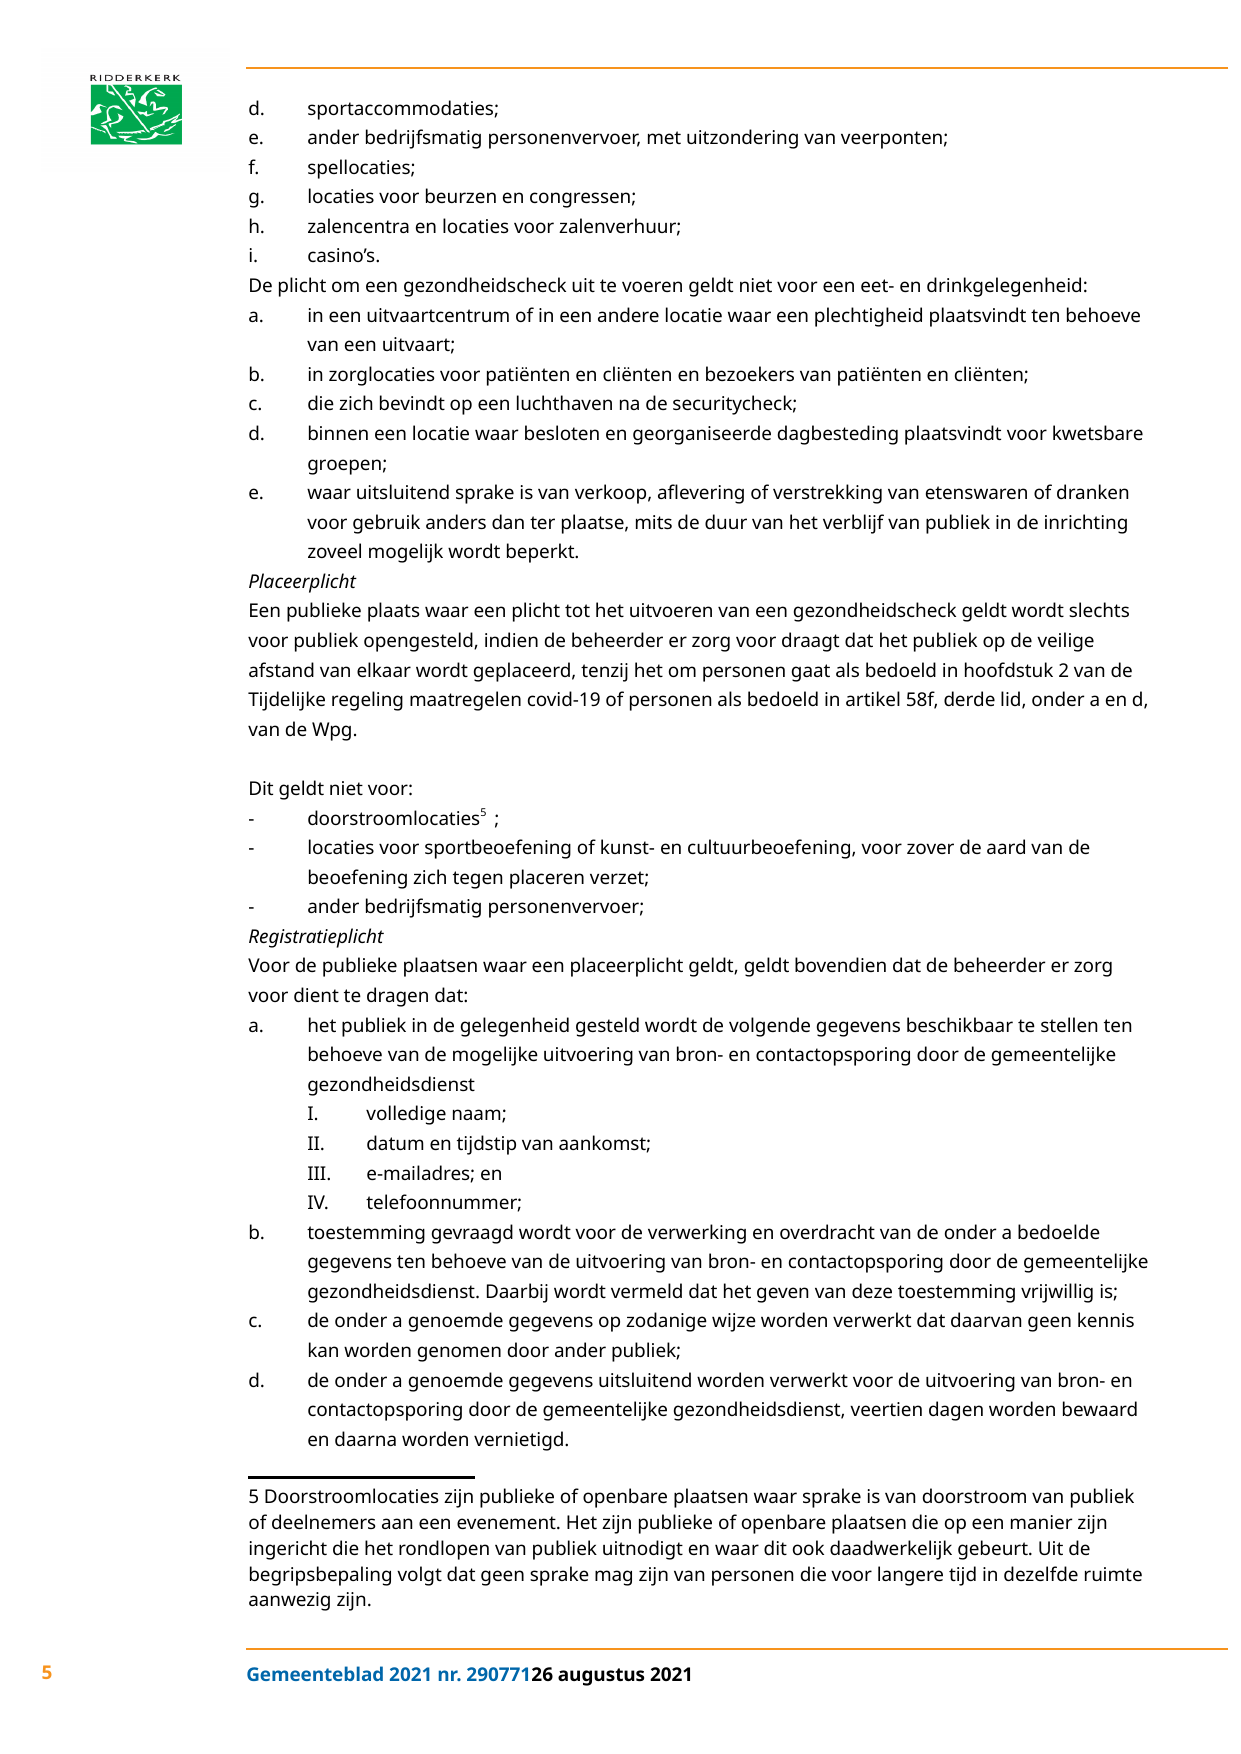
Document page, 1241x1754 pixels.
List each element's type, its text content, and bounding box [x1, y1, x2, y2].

list de onder a genoemde gegevens op zodanige wijze worden verwerkt dat daarvan geen kennis kan worden genomen door ander publiek; [248, 1308, 1152, 1363]
list sportaccommodaties; [248, 95, 1152, 121]
list die zich bevindt op een luchthaven na de securitycheck; [248, 391, 1152, 416]
list datum en tijdstip van aankomst; [307, 1130, 1152, 1156]
list telefoonnummer; [307, 1189, 1152, 1215]
list waar uitsluitend sprake is van verkoop, aflevering of verstrekking van etenswaren of dranken voor gebruik anders dan ter plaatse, mits de duur van het verblijf van publiek in de inrichting zoveel mogelijk wordt beperkt. [248, 479, 1152, 564]
list spellocaties; [248, 154, 1152, 180]
list casino’s. [248, 243, 1152, 268]
list doorstroomlocaties ; [248, 805, 1152, 831]
list de onder a genoemde gegevens uitsluitend worden verwerkt voor de uitvoering van bron- en contactopsporing door de gemeentelijke gezondheidsdienst, veertien dagen worden bewaard en daarna worden vernietigd. [248, 1367, 1152, 1452]
picture [41, 47, 231, 172]
text Placeerplicht [248, 568, 1152, 594]
list locaties voor beurzen en congressen; [248, 183, 1152, 209]
text Dit geldt niet voor: [248, 775, 1152, 801]
list Doorstroomlocaties zijn publieke of openbare plaatsen waar sprake is van doorstroom van publiek of deelnemers aan een evenement. Het zijn publieke of openbare plaatsen die op een manier zijn ingericht die het rondlopen van publiek uitnodigt en waar dit ook daadwerkelijk gebeurt. Uit de begripsbepaling volgt dat geen sprake mag zijn van personen die voor langere tijd in dezelfde ruimte aanwezig zijn. [248, 1483, 1152, 1612]
list volledige naam; [307, 1101, 1152, 1126]
list in een uitvaartcentrum of in een andere locatie waar een plechtigheid plaatsvindt ten behoeve van een uitvaart; [248, 302, 1152, 357]
list toestemming gevraagd wordt voor de verwerking en overdracht van de onder a bedoelde gegevens ten behoeve van de uitvoering van bron- en contactopsporing door de gemeentelijke gezondheidsdienst. Daarbij wordt vermeld dat het geven van deze toestemming vrijwillig is; [248, 1219, 1152, 1304]
list ander bedrijfsmatig personenvervoer; [248, 893, 1152, 919]
text Voor de publieke plaatsen waar een placeerplicht geldt, geldt bovendien dat de beheerder er zorg voor dient te dragen dat: [248, 953, 1152, 1008]
list zalencentra en locaties voor zalenverhuur; [248, 213, 1152, 239]
list het publiek in de gelegenheid gesteld wordt de volgende gegevens beschikbaar te stellen ten behoeve van de mogelijke uitvoering van bron- en contactopsporing door de gemeentelijke gezondheidsdienst [248, 1012, 1152, 1097]
list locaties voor sportbeoefening of kunst- en cultuurbeoefening, voor zover de aard van de beoefening zich tegen placeren verzet; [248, 834, 1152, 890]
text Registratieplicht [248, 923, 1152, 949]
list in zorglocaties voor patiënten en cliënten en bezoekers van patiënten en cliënten; [248, 361, 1152, 387]
text De plicht om een gezondheidscheck uit te voeren geldt niet voor een eet- en drinkgelegenheid: [248, 272, 1152, 298]
list binnen een locatie waar besloten en georganiseerde dagbesteding plaatsvindt voor kwetsbare groepen; [248, 420, 1152, 476]
text Een publieke plaats waar een plicht tot het uitvoeren van een gezondheidscheck geldt wordt slechts voor publiek opengesteld, indien de beheerder er zorg voor draagt dat het publiek op de veilige afstand van elkaar wordt geplaceerd, tenzij het om personen gaat als bedoeld in hoofdstuk 2 van de Tijdelijke regeling maatregelen covid-19 of personen als bedoeld in artikel 58f, derde lid, onder a en d, van de Wpg. [248, 598, 1152, 742]
list ander bedrijfsmatig personenvervoer, met uitzondering van veerponten; [248, 124, 1152, 150]
list e-mailadres; en [307, 1160, 1152, 1186]
